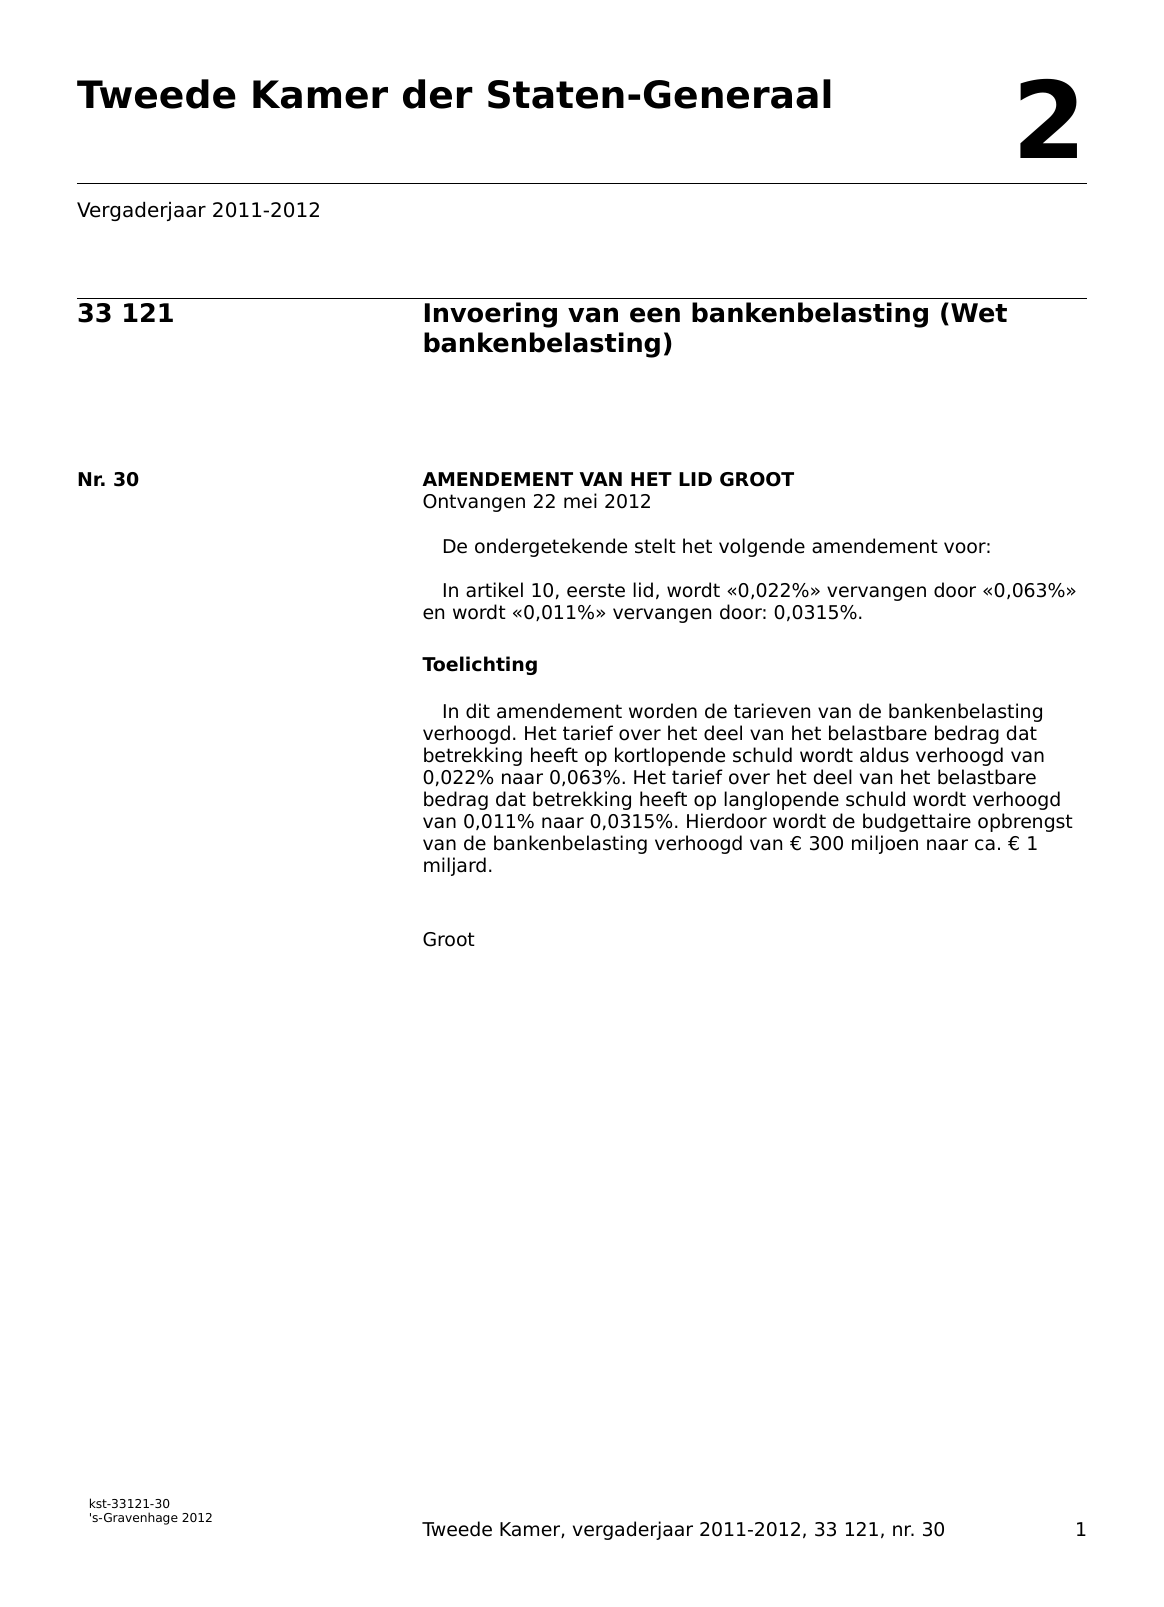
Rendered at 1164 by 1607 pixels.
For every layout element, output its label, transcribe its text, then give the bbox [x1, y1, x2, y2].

text kst-33121-30 [88, 1497, 323, 1511]
text In dit amendement worden de tarieven van de bankenbelasting verhoogd. Het tarief over het deel van het belastbare bedrag dat betrekking heeft op kortlopende schuld wordt aldus verhoogd van 0,022% naar 0,063%. Het tarief over het deel van het belastbare bedrag dat betrekking heeft op langlopende schuld wordt verhoogd van 0,011% naar 0,0315%. Hierdoor wordt de budgettaire opbrengst van de bankenbelasting verhoogd van € 300 miljoen naar ca. € 1 miljard. [422, 701, 1087, 876]
text Ontvangen 22 mei 2012 [422, 491, 1087, 513]
subtitle Nr. 30 AMENDEMENT VAN HET LID GROOT [77, 469, 1087, 491]
subtitle 33 121 Invoering van een bankenbelasting (Wet bankenbelasting) [77, 299, 1087, 358]
table_header 2 [886, 59, 1087, 183]
text De ondergetekende stelt het volgende amendement voor: [422, 536, 1087, 557]
text Groot [422, 906, 1087, 950]
table_cell Vergaderjaar 2011-2012 [77, 184, 1087, 298]
text In artikel 10, eerste lid, wordt «0,022%» vervangen door «0,063%» en wordt «0,011%» vervangen door: 0,0315%. [422, 580, 1087, 624]
text 's-Gravenhage 2012 [88, 1511, 323, 1525]
table_header Tweede Kamer der Staten-Generaal [77, 59, 886, 183]
subtitle Toelichting [422, 654, 1087, 676]
